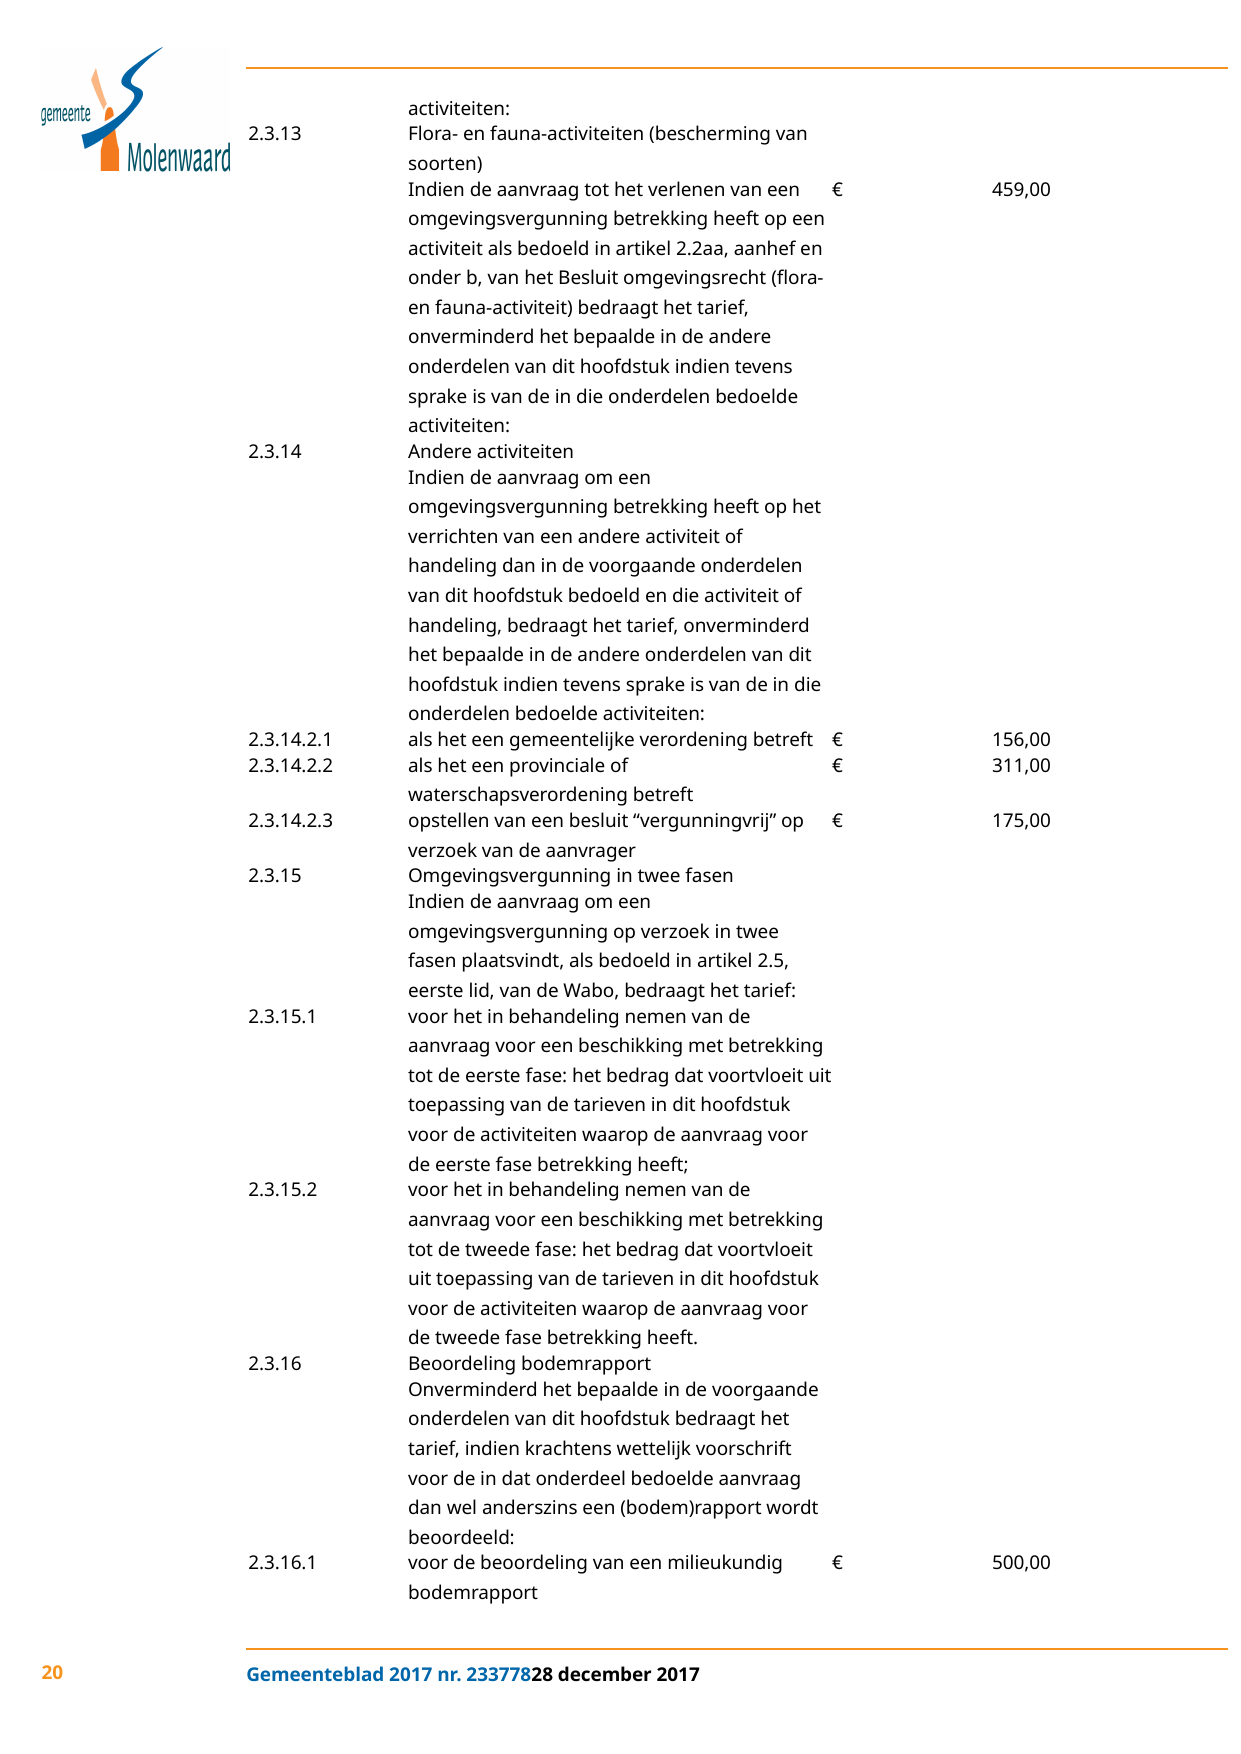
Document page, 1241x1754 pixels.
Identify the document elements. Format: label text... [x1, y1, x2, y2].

table_cell 2.3.15 [248, 863, 408, 888]
table_cell 459,00 [992, 176, 1152, 438]
table_cell € [832, 726, 992, 752]
table_cell 156,00 [992, 726, 1152, 752]
table_cell Indien de aanvraag om een omgevingsvergunning op verzoek in twee fasen plaatsvindt, als bedoeld in artikel 2.5, eerste lid, van de Wabo, bedraagt het tarief: [408, 889, 832, 1003]
table_cell 2.3.14.2.3 [248, 808, 408, 863]
table_cell 2.3.13 [248, 121, 408, 176]
table_cell voor de beoordeling van een milieukundig bodemrapport [408, 1550, 832, 1605]
table_cell opstellen van een besluit “vergunningvrij” op verzoek van de aanvrager [408, 808, 832, 863]
table_cell voor het in behandeling nemen van de aanvraag voor een beschikking met betrekking tot de tweede fase: het bedrag dat voortvloeit uit toepassing van de tarieven in dit hoofdstuk voor de activiteiten waarop de aanvraag voor de tweede fase betrekking heeft. [408, 1177, 832, 1350]
table_cell [992, 121, 1152, 176]
table_cell [992, 863, 1152, 888]
table_cell Andere activiteiten [408, 438, 832, 464]
table_cell 2.3.16 [248, 1350, 408, 1376]
table_cell € [832, 176, 992, 438]
table_cell [832, 863, 992, 888]
table_cell [248, 95, 408, 121]
table_cell € [832, 752, 992, 807]
table_cell als het een gemeentelijke verordening betreft [408, 726, 832, 752]
table_cell 311,00 [992, 752, 1152, 807]
table_cell Indien de aanvraag om een omgevingsvergunning betrekking heeft op het verrichten van een andere activiteit of handeling dan in de voorgaande onderdelen van dit hoofdstuk bedoeld en die activiteit of handeling, bedraagt het tarief, onverminderd het bepaalde in de andere onderdelen van dit hoofdstuk indien tevens sprake is van de in die onderdelen bedoelde activiteiten: [408, 464, 832, 726]
table_cell [248, 1376, 408, 1549]
table_cell [992, 889, 1152, 1003]
table_cell Omgevingsvergunning in twee fasen [408, 863, 832, 888]
table_cell [832, 121, 992, 176]
table_cell voor het in behandeling nemen van de aanvraag voor een beschikking met betrekking tot de eerste fase: het bedrag dat voortvloeit uit toepassing van de tarieven in dit hoofdstuk voor de activiteiten waarop de aanvraag voor de eerste fase betrekking heeft; [408, 1003, 832, 1177]
table_cell activiteiten: [408, 95, 832, 121]
table_cell [832, 95, 992, 121]
table_cell als het een provinciale of waterschapsverordening betreft [408, 752, 832, 807]
table_cell [832, 889, 992, 1003]
table_cell 2.3.15.2 [248, 1177, 408, 1350]
table_cell [248, 464, 408, 726]
table_cell [832, 1376, 992, 1549]
table_cell [832, 1350, 992, 1376]
table_cell [992, 1177, 1152, 1350]
table_cell 2.3.14.2.1 [248, 726, 408, 752]
picture [41, 47, 231, 172]
table_cell [248, 176, 408, 438]
table_cell [248, 889, 408, 1003]
table_cell [992, 1350, 1152, 1376]
table_cell 175,00 [992, 808, 1152, 863]
table_cell 2.3.15.1 [248, 1003, 408, 1177]
table_cell [992, 1003, 1152, 1177]
table_cell € [832, 808, 992, 863]
table_cell [832, 1003, 992, 1177]
table_cell Flora- en fauna-activiteiten (bescherming van soorten) [408, 121, 832, 176]
table_cell [992, 95, 1152, 121]
table_cell 2.3.14 [248, 438, 408, 464]
table_cell [992, 1376, 1152, 1549]
table_cell [832, 438, 992, 464]
table_cell Onverminderd het bepaalde in de voorgaande onderdelen van dit hoofdstuk bedraagt het tarief, indien krachtens wettelijk voorschrift voor de in dat onderdeel bedoelde aanvraag dan wel anderszins een (bodem)rapport wordt beoordeeld: [408, 1376, 832, 1549]
table_cell Beoordeling bodemrapport [408, 1350, 832, 1376]
table_cell € [832, 1550, 992, 1605]
table_cell [832, 1177, 992, 1350]
table_cell 2.3.14.2.2 [248, 752, 408, 807]
table_cell 2.3.16.1 [248, 1550, 408, 1605]
table_cell [832, 464, 992, 726]
table_cell [992, 438, 1152, 464]
table_cell 500,00 [992, 1550, 1152, 1605]
table_cell Indien de aanvraag tot het verlenen van een omgevingsvergunning betrekking heeft op een activiteit als bedoeld in artikel 2.2aa, aanhef en onder b, van het Besluit omgevingsrecht (flora- en fauna-activiteit) bedraagt het tarief, onverminderd het bepaalde in de andere onderdelen van dit hoofdstuk indien tevens sprake is van de in die onderdelen bedoelde activiteiten: [408, 176, 832, 438]
table_cell [992, 464, 1152, 726]
